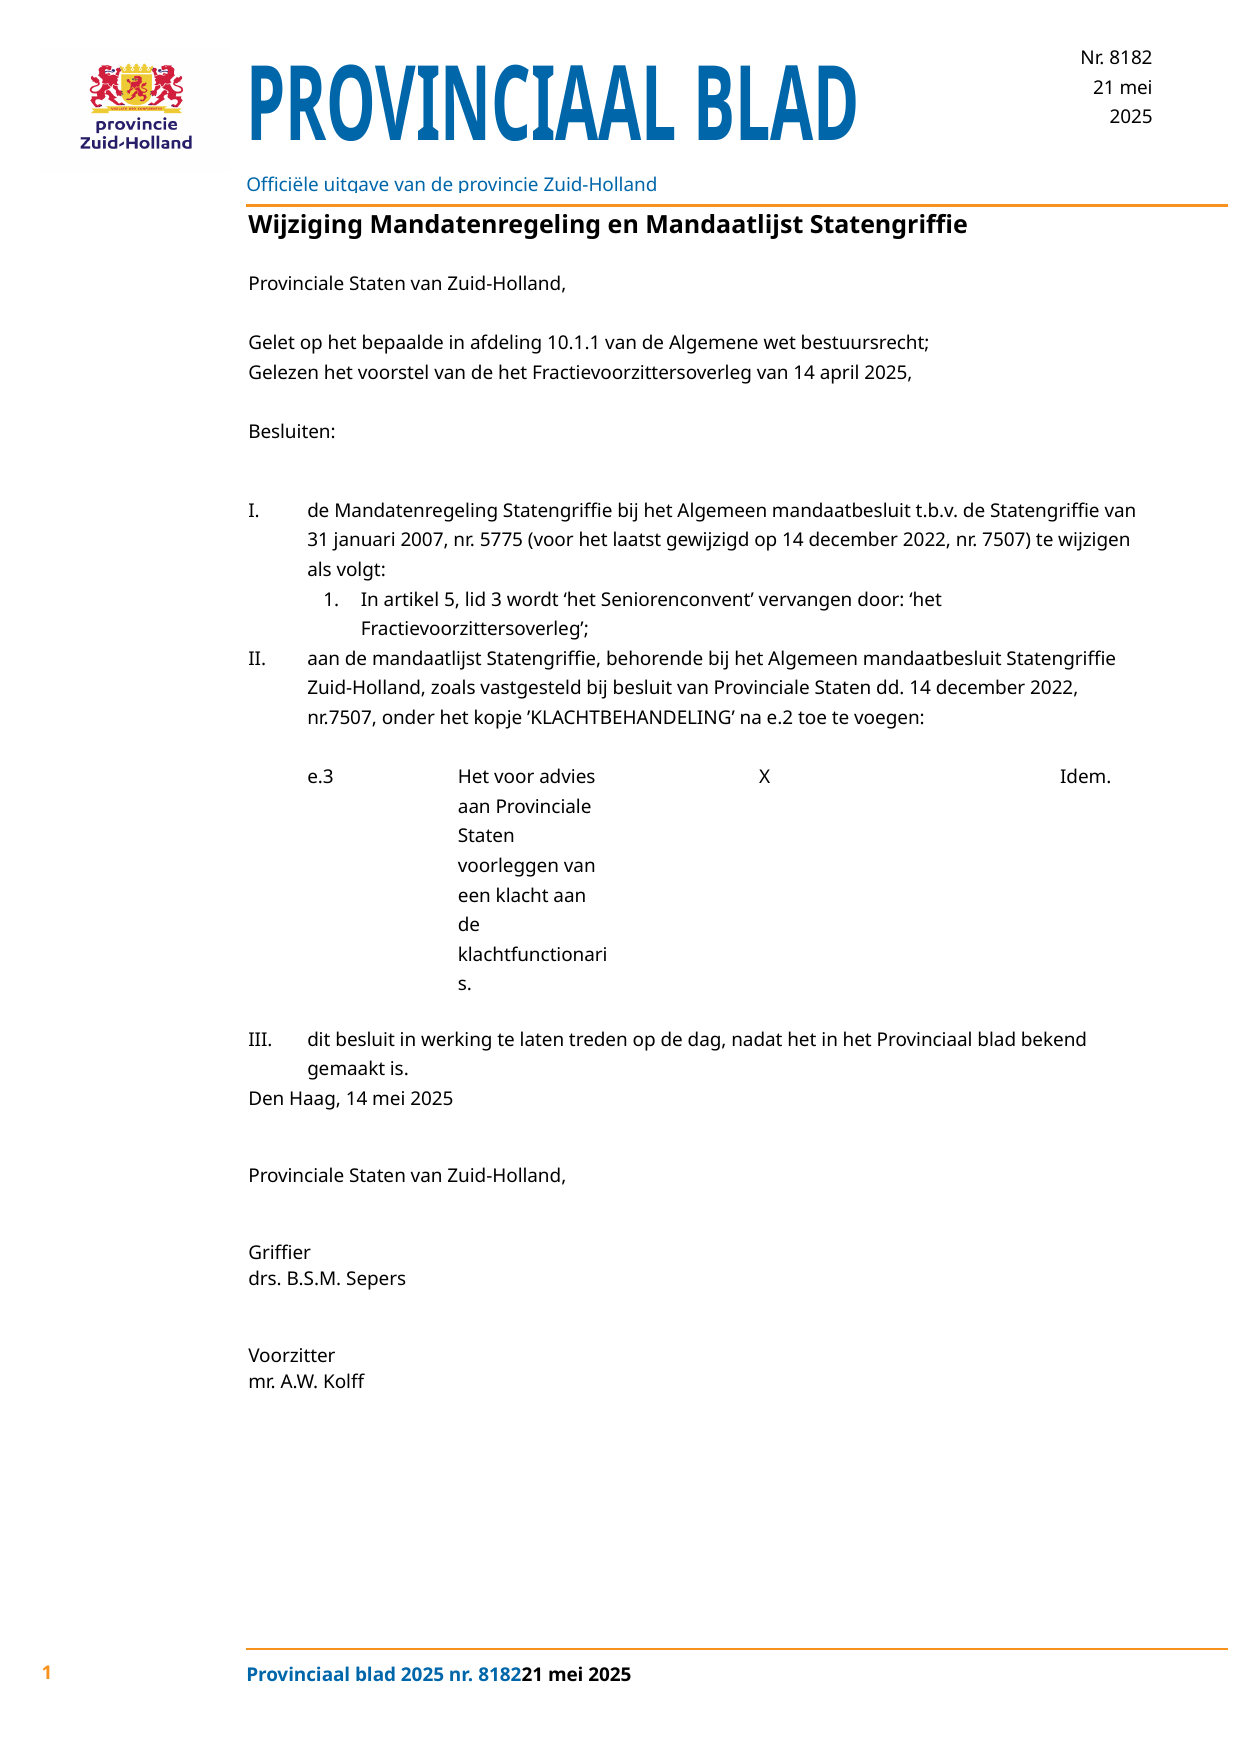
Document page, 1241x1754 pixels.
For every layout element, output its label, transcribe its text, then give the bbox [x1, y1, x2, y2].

text Gelet op het bepaalde in afdeling 10.1.1 van de Algemene wet bestuursrecht; [248, 329, 1152, 355]
text Voorzitter [248, 1342, 1152, 1368]
text Gelezen het voorstel van de het Fractievoorzittersoverleg van 14 april 2025, [248, 359, 1152, 385]
text mr. A.W. Kolff [248, 1368, 1152, 1394]
table_header Het voor advies aan Provinciale Staten voorleggen van een klacht aan de klachtfunctionaris. [458, 764, 608, 996]
table_header [910, 764, 1060, 996]
text Griffier [248, 1239, 1152, 1265]
picture [41, 47, 231, 172]
table_header e.3 [307, 764, 458, 996]
list de Mandatenregeling Statengriffie bij het Algemeen mandaatbesluit t.b.v. de Statengriffie van 31 januari 2007, nr. 5775 (voor het laatst gewijzigd op 14 december 2022, nr. 7507) te wijzigen als volgt: [248, 497, 1152, 582]
text Wijziging Mandatenregeling en Mandaatlijst Statengriffie [248, 207, 1152, 241]
text drs. B.S.M. Sepers [248, 1265, 1152, 1291]
table_header X [759, 764, 909, 996]
list dit besluit in werking te laten treden op de dag, nadat het in het Provinciaal blad bekend gemaakt is. [248, 1026, 1152, 1081]
text Besluiten: [248, 418, 1152, 444]
text Provinciale Staten van Zuid-Holland, [248, 270, 1152, 296]
text Den Haag, 14 mei 2025 [248, 1085, 1152, 1111]
table_header Idem. [1060, 764, 1211, 996]
text Provinciale Staten van Zuid-Holland, [248, 1162, 1152, 1188]
table_header [608, 764, 759, 996]
list aan de mandaatlijst Statengriffie, behorende bij het Algemeen mandaatbesluit Statengriffie Zuid-Holland, zoals vastgesteld bij besluit van Provinciale Staten dd. 14 december 2022, nr.7507, onder het kopje ’KLACHTBEHANDELING’ na e.2 toe te voegen: [248, 645, 1152, 730]
list In artikel 5, lid 3 wordt ‘het Seniorenconvent’ vervangen door: ‘het Fractievoorzittersoverleg’; [323, 586, 1152, 641]
